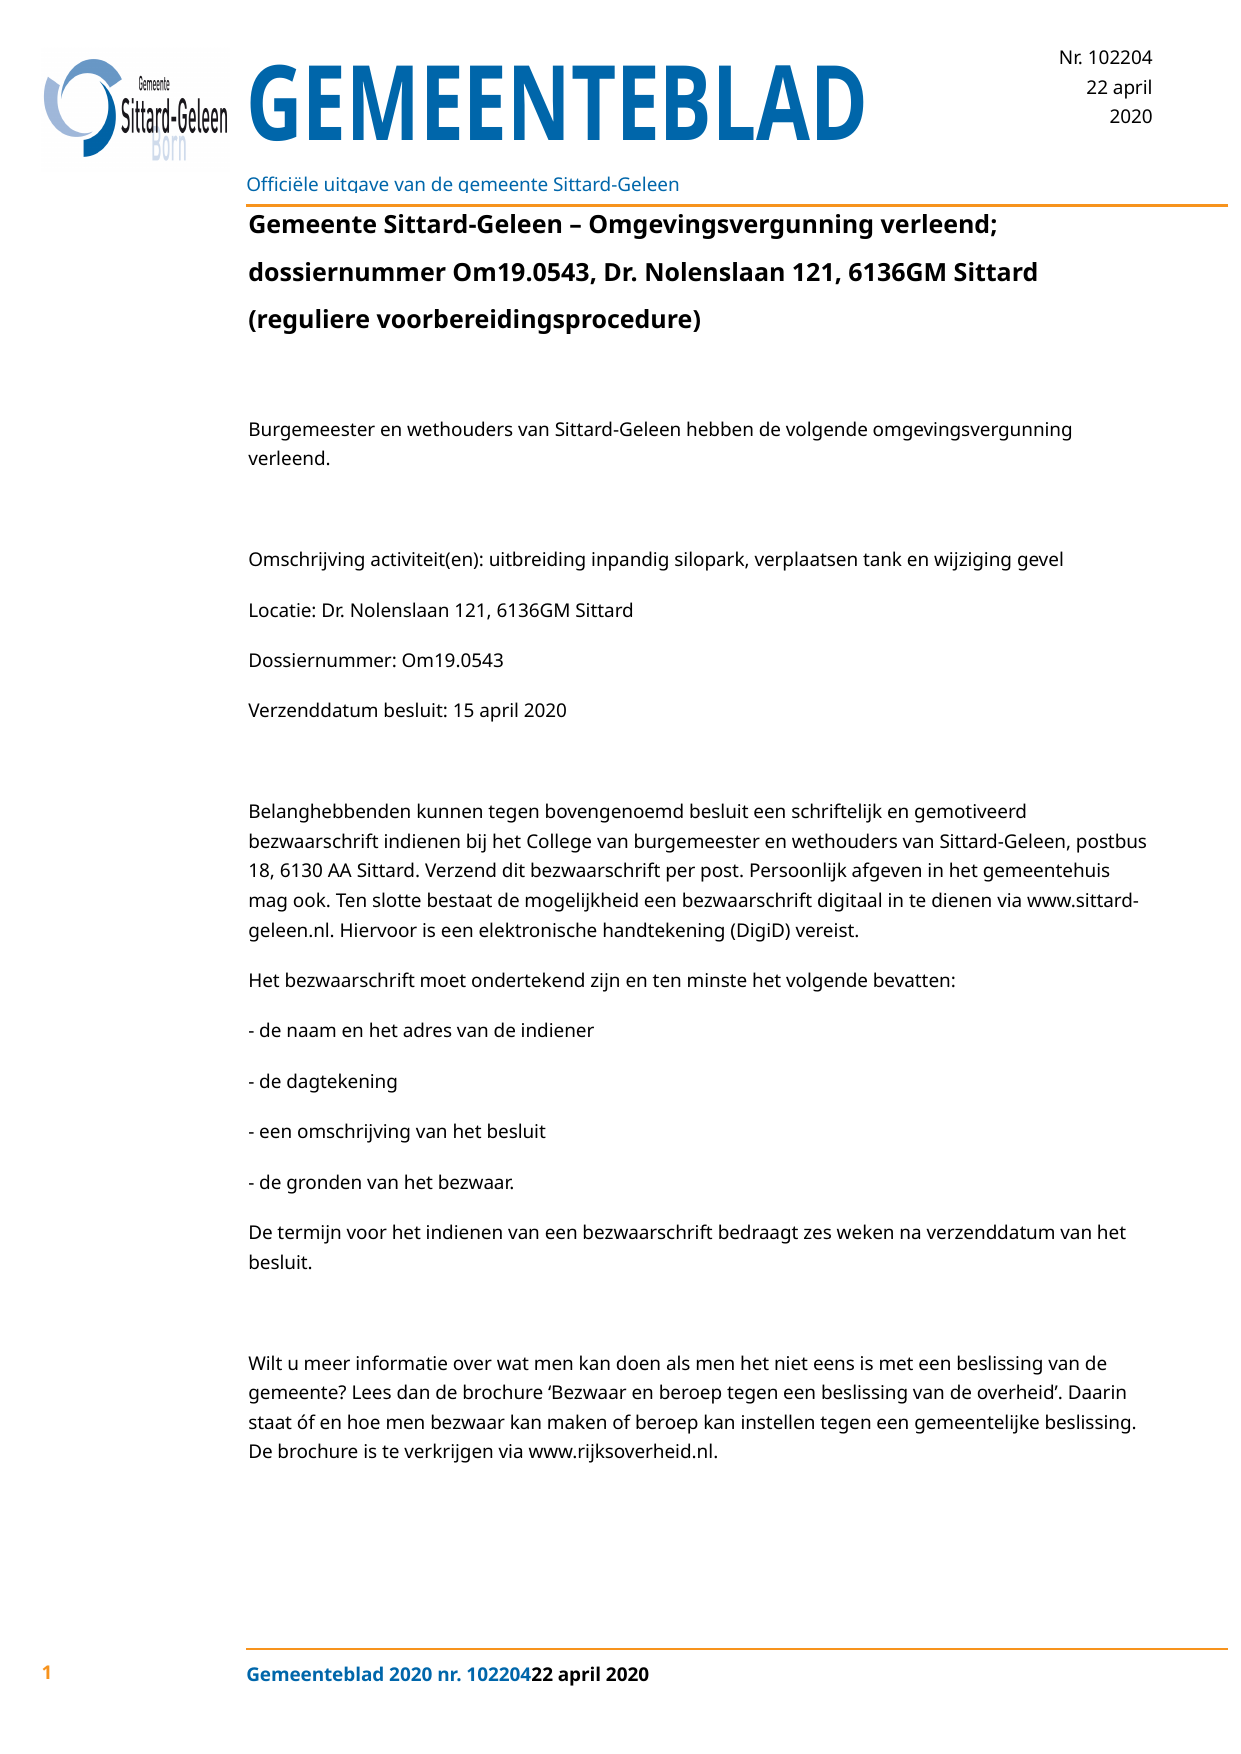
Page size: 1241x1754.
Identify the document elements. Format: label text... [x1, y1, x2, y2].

text - de gronden van het bezwaar. [248, 1169, 1152, 1194]
text Verzenddatum besluit: 15 april 2020 [248, 698, 1152, 723]
text Wilt u meer informatie over wat men kan doen als men het niet eens is met een beslissing van de gemeente? Lees dan de brochure ‘Bezwaar en beroep tegen een beslissing van de overheid’. Daarin staat óf en hoe men bezwaar kan maken of beroep kan instellen tegen een gemeentelijke beslissing. De brochure is te verkrijgen via www.rijksoverheid.nl. [248, 1350, 1152, 1464]
text - de naam en het adres van de indiener [248, 1018, 1152, 1043]
text Burgemeester en wethouders van Sittard-Geleen hebben de volgende omgevingsvergunning verleend. [248, 416, 1152, 471]
text Locatie: Dr. Nolenslaan 121, 6136GM Sittard [248, 597, 1152, 622]
picture [41, 47, 231, 172]
text Omschrijving activiteit(en): uitbreiding inpandig silopark, verplaatsen tank en wijziging gevel [248, 546, 1152, 572]
text Gemeente Sittard-Geleen – Omgevingsvergunning verleend; dossiernummer Om19.0543, Dr. Nolenslaan 121, 6136GM Sittard (reguliere voorbereidingsprocedure) [248, 207, 1152, 336]
text - een omschrijving van het besluit [248, 1118, 1152, 1144]
text Het bezwaarschrift moet ondertekend zijn en ten minste het volgende bevatten: [248, 967, 1152, 993]
text - de dagtekening [248, 1068, 1152, 1094]
text Belanghebbenden kunnen tegen bovengenoemd besluit een schriftelijk en gemotiveerd bezwaarschrift indienen bij het College van burgemeester en wethouders van Sittard-Geleen, postbus 18, 6130 AA Sittard. Verzend dit bezwaarschrift per post. Persoonlijk afgeven in het gemeentehuis mag ook. Ten slotte bestaat de mogelijkheid een bezwaarschrift digitaal in te dienen via www.sittard-geleen.nl. Hiervoor is een elektronische handtekening (DigiD) vereist. [248, 798, 1152, 942]
text Dossiernummer: Om19.0543 [248, 647, 1152, 673]
text De termijn voor het indienen van een bezwaarschrift bedraagt zes weken na verzenddatum van het besluit. [248, 1219, 1152, 1274]
